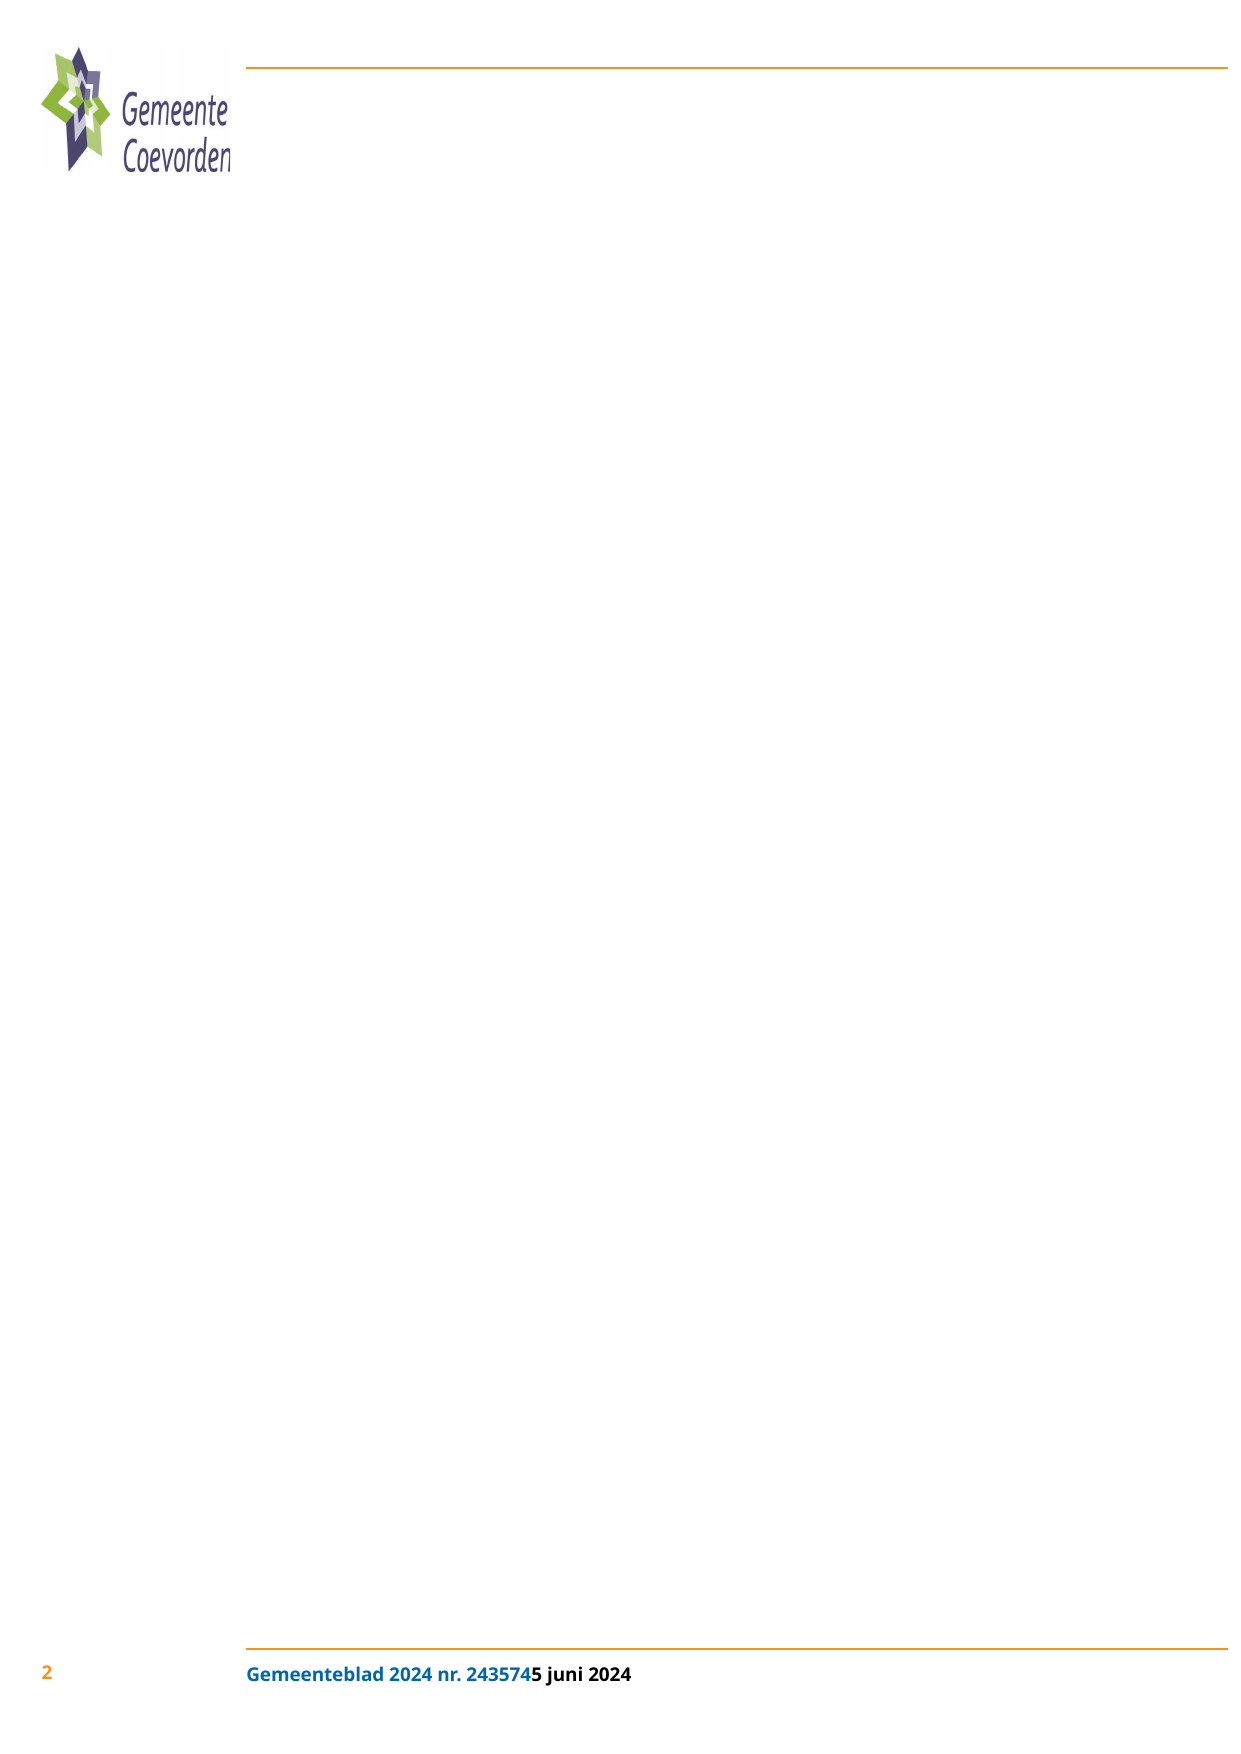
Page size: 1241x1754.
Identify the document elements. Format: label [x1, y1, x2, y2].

picture [41, 47, 231, 172]
